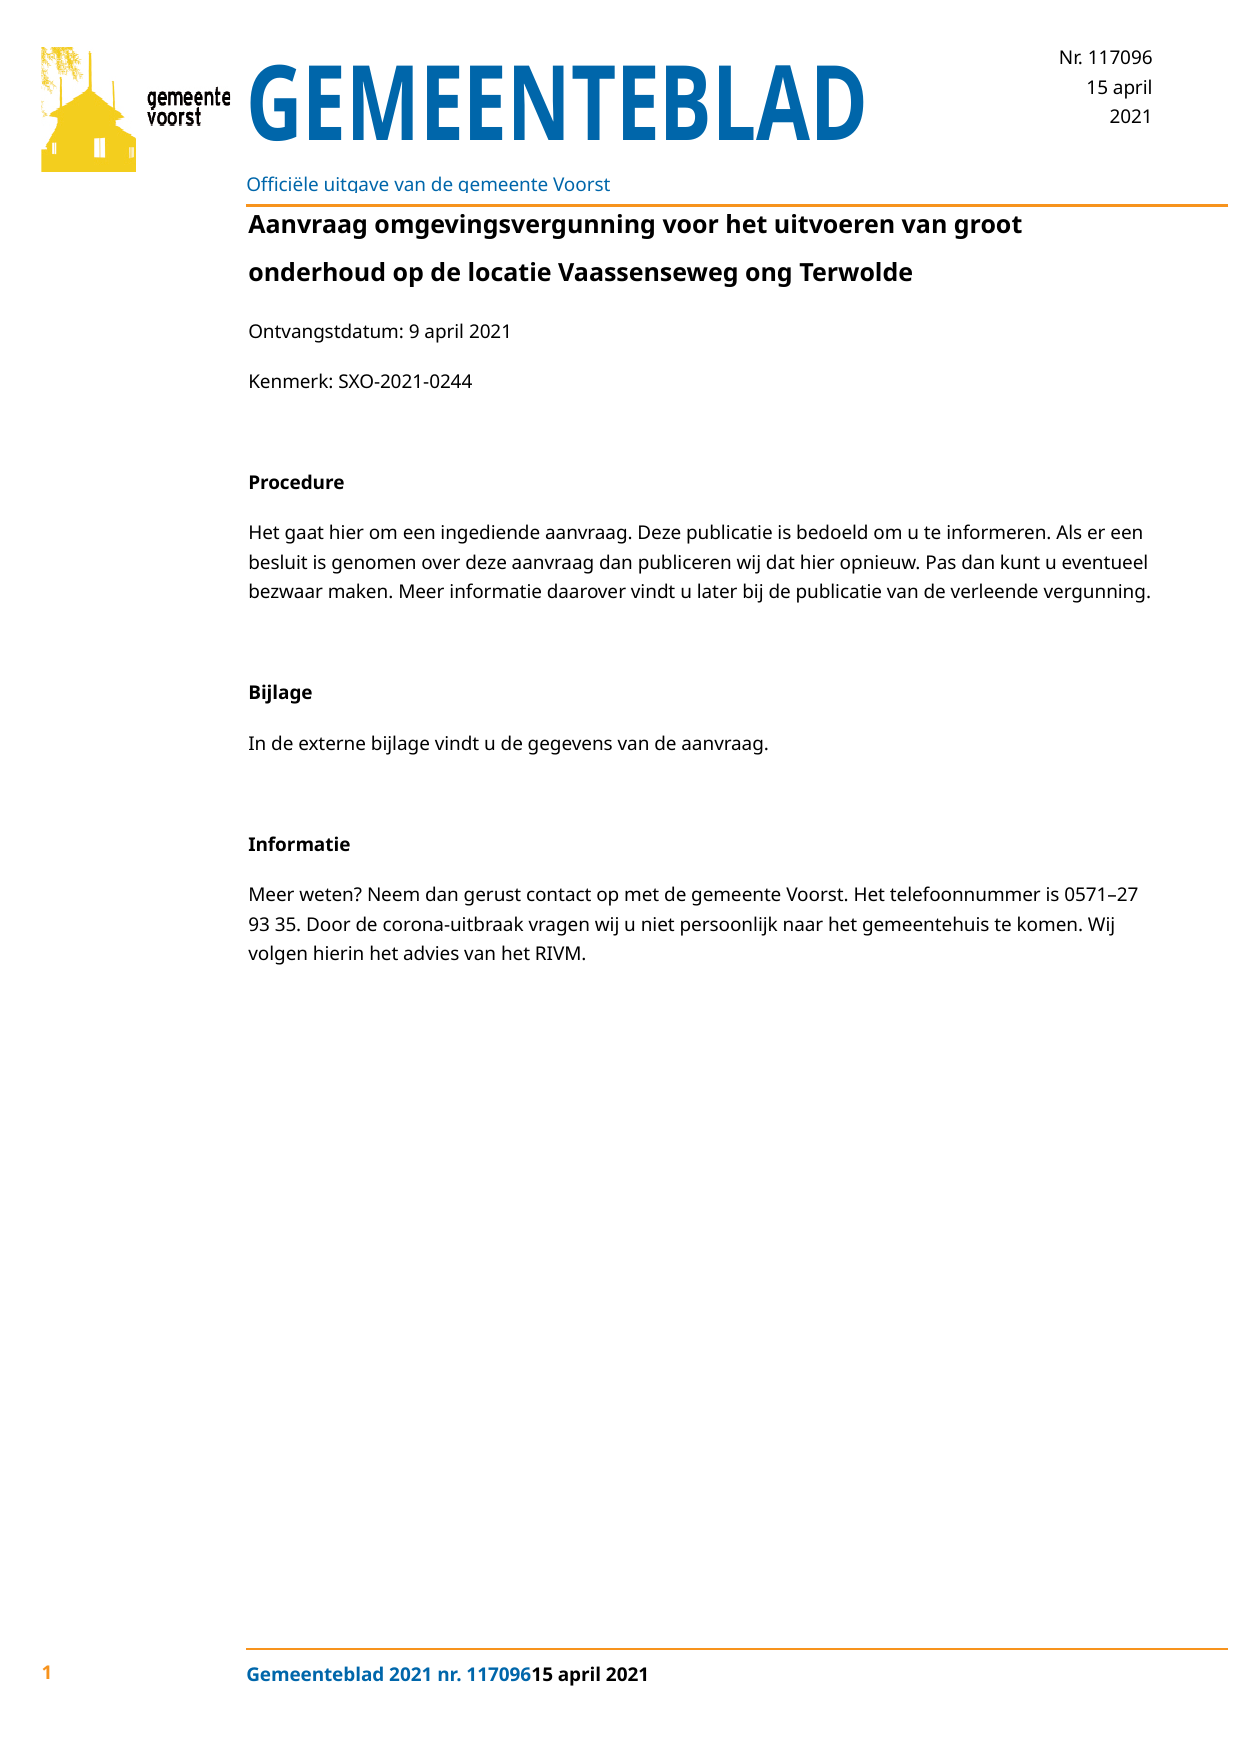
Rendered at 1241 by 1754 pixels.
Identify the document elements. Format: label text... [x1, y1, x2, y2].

text Kenmerk: SXO-2021-0244 [248, 368, 1152, 394]
text Het gaat hier om een ingediende aanvraag. Deze publicatie is bedoeld om u te informeren. Als er een besluit is genomen over deze aanvraag dan publiceren wij dat hier opnieuw. Pas dan kunt u eventueel bezwaar maken. Meer informatie daarover vindt u later bij de publicatie van de verleende vergunning. [248, 519, 1152, 604]
text In de externe bijlage vindt u de gegevens van de aanvraag. [248, 730, 1152, 756]
text Aanvraag omgevingsvergunning voor het uitvoeren van groot onderhoud op de locatie Vaassenseweg ong Terwolde [248, 207, 1152, 288]
text Meer weten? Neem dan gerust contact op met de gemeente Voorst. Het telefoonnummer is 0571–27 93 35. Door de corona-uitbraak vragen wij u niet persoonlijk naar het gemeentehuis te komen. Wij volgen hierin het advies van het RIVM. [248, 881, 1152, 966]
picture [41, 47, 231, 172]
text Ontvangstdatum: 9 april 2021 [248, 318, 1152, 344]
text Informatie [248, 831, 1152, 857]
text Bijlage [248, 679, 1152, 705]
text Procedure [248, 469, 1152, 495]
